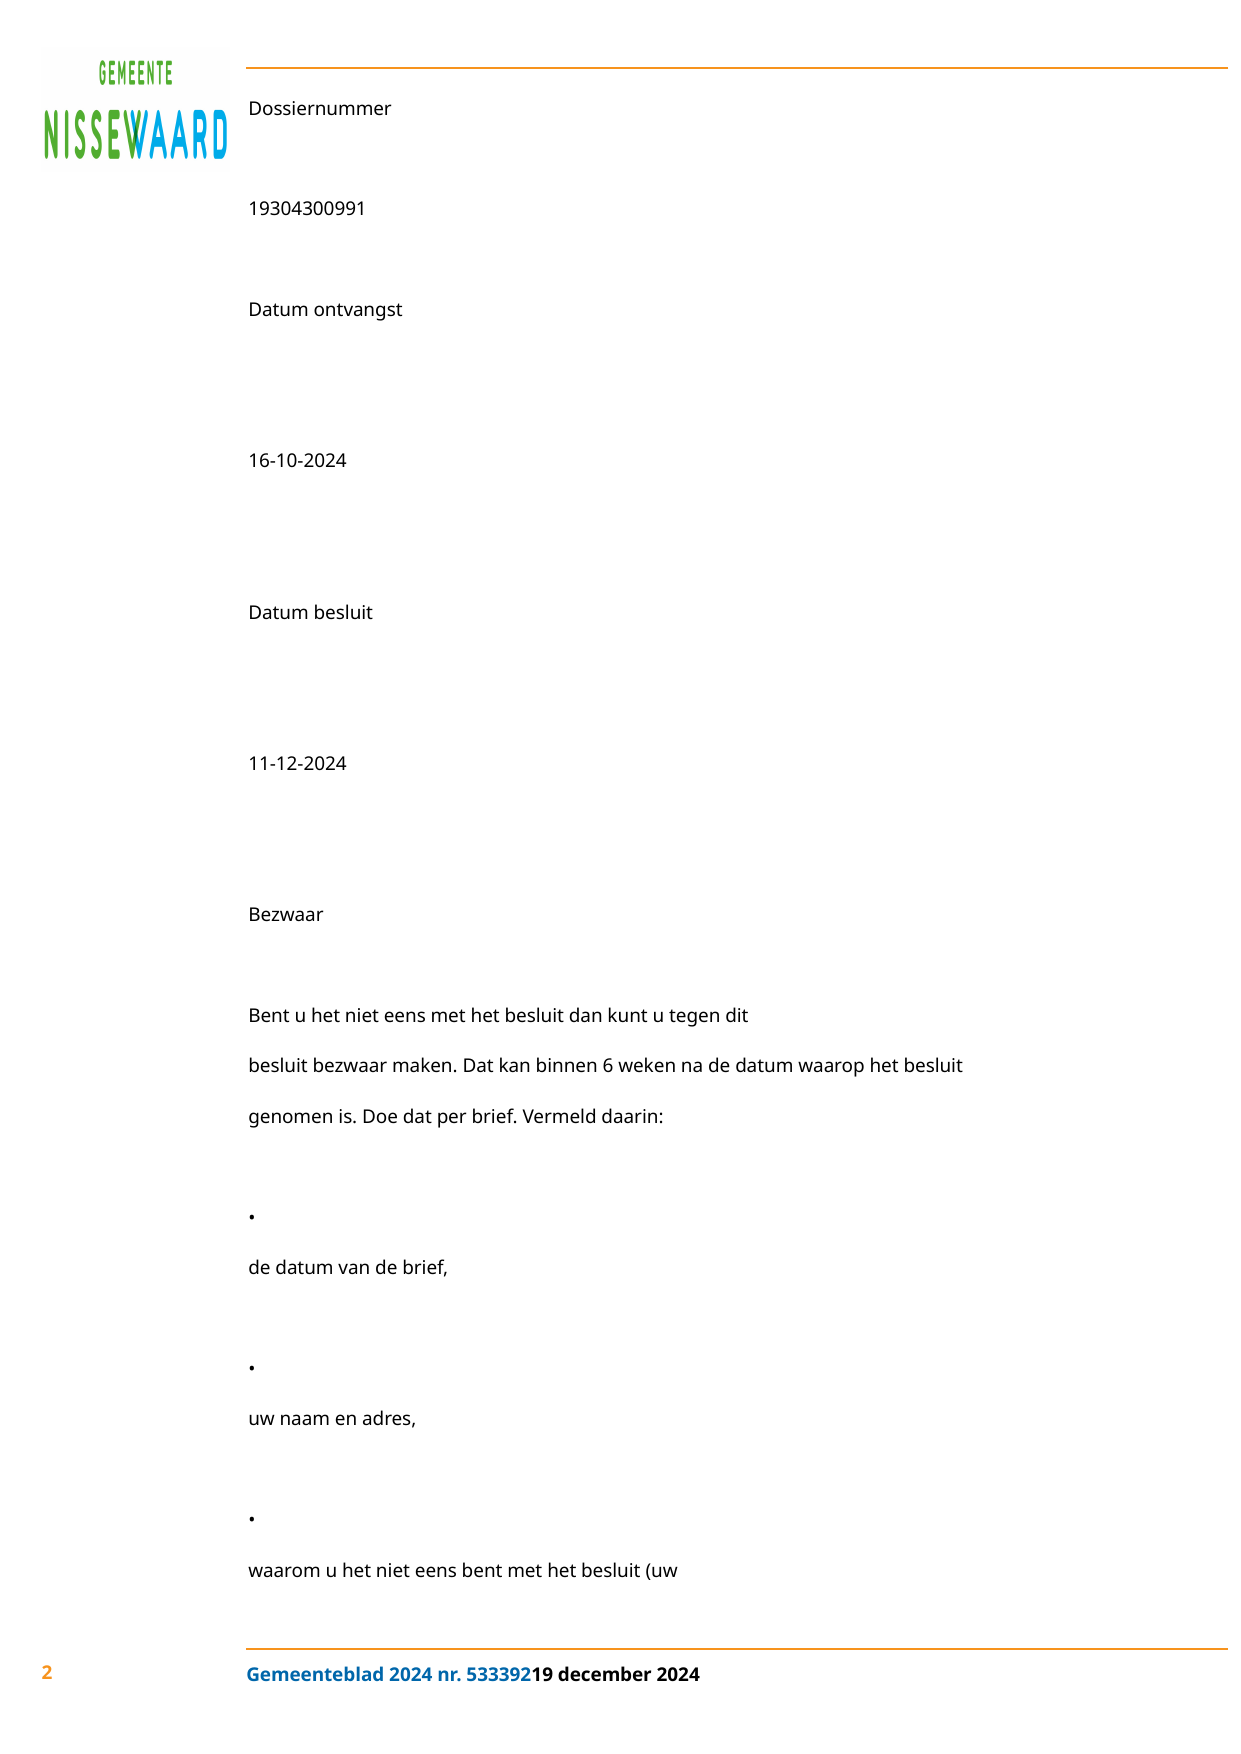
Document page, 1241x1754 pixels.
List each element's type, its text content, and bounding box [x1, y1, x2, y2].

text waarom u het niet eens bent met het besluit (uw [248, 1557, 1152, 1583]
text 11-12-2024 [248, 750, 1152, 776]
text 16-10-2024 [248, 448, 1152, 473]
text • [248, 1506, 1152, 1532]
text Bent u het niet eens met het besluit dan kunt u tegen dit [248, 1002, 1152, 1028]
text de datum van de brief, [248, 1254, 1152, 1280]
text Dossiernummer [248, 95, 1152, 121]
text Bezwaar [248, 901, 1152, 927]
text 19304300991 [248, 196, 1152, 221]
text besluit bezwaar maken. Dat kan binnen 6 weken na de datum waarop het besluit [248, 1053, 1152, 1078]
text Datum besluit [248, 599, 1152, 625]
text genomen is. Doe dat per brief. Vermeld daarin: [248, 1103, 1152, 1129]
text uw naam en adres, [248, 1406, 1152, 1431]
text • [248, 1355, 1152, 1381]
text Datum ontvangst [248, 296, 1152, 322]
text • [248, 1204, 1152, 1230]
picture [41, 47, 231, 172]
